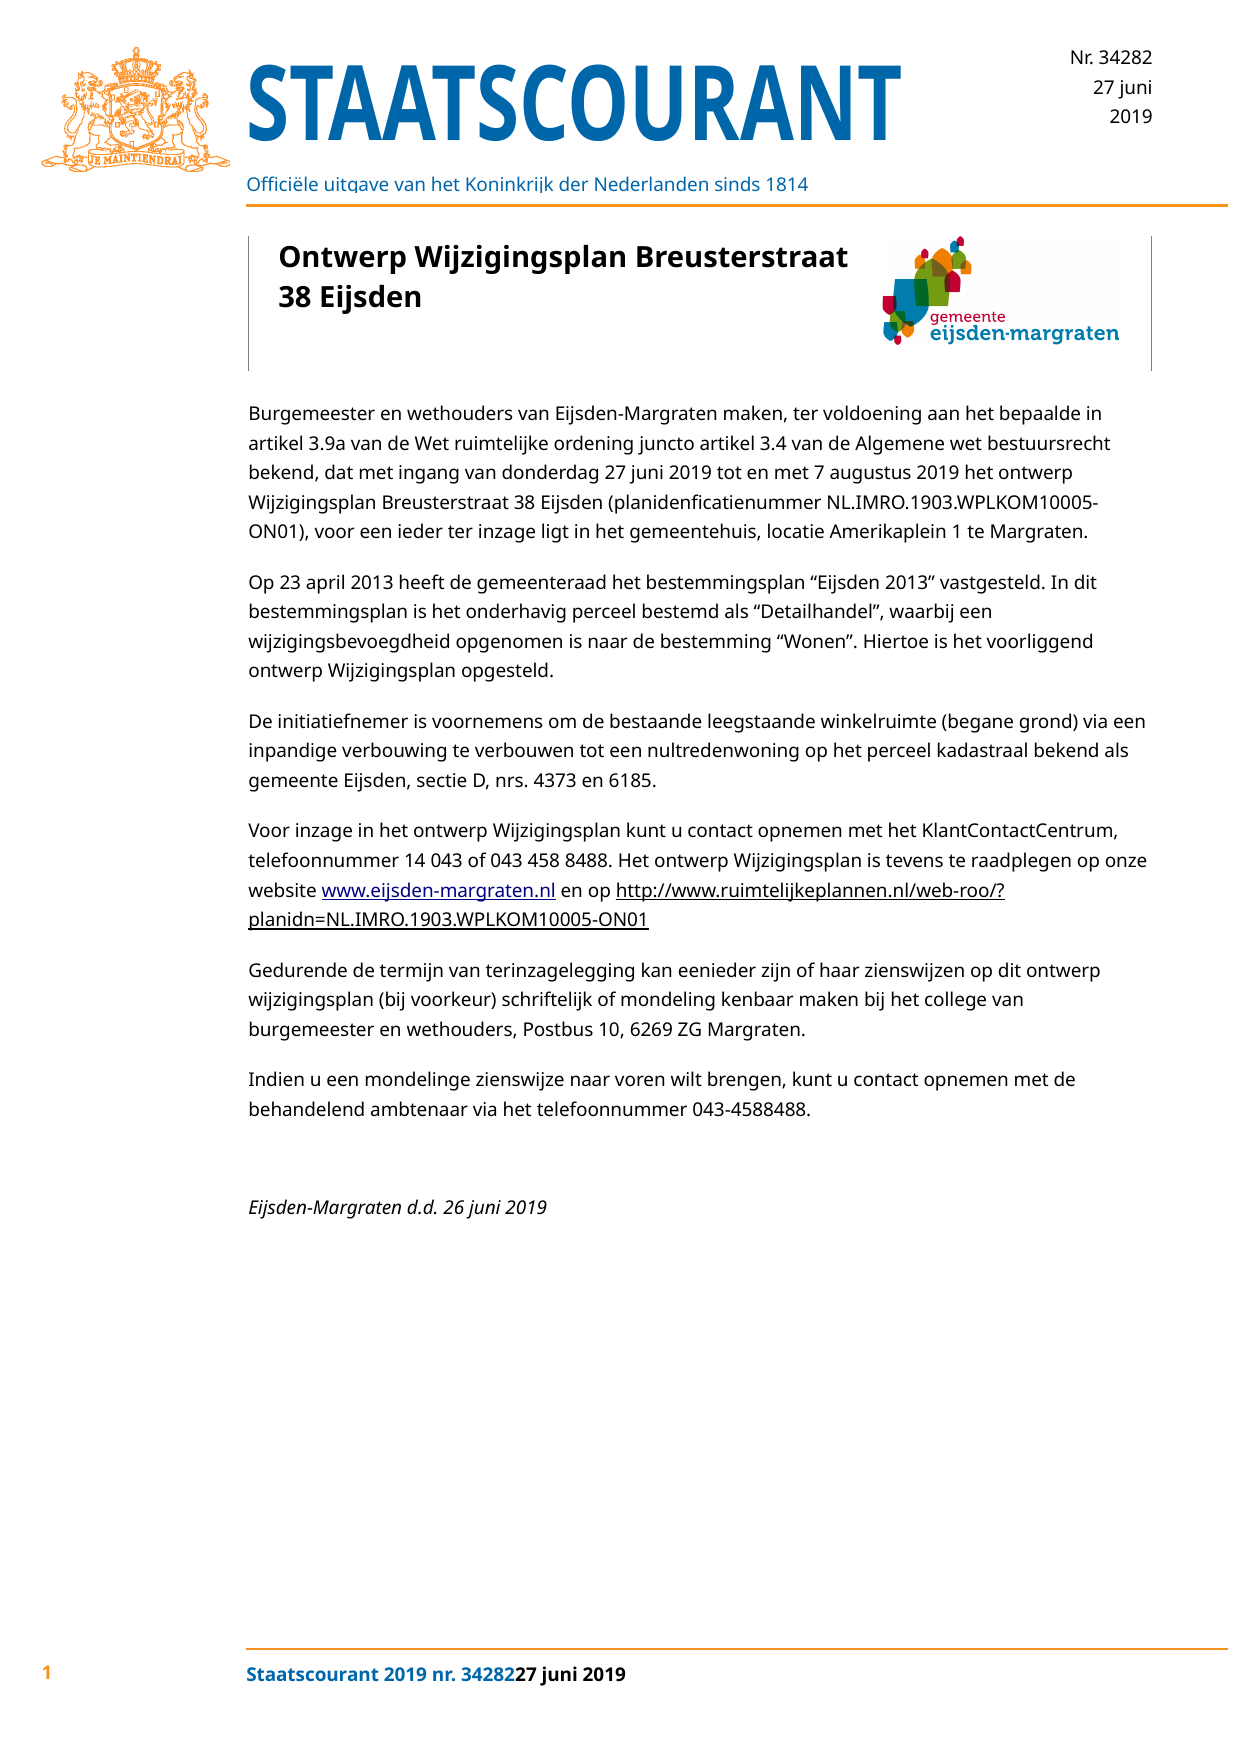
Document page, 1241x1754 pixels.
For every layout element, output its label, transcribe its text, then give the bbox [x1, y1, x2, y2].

text Indien u een mondelinge zienswijze naar voren wilt brengen, kunt u contact opnemen met de behandelend ambtenaar via het telefoonnummer 043-4588488. [248, 1066, 1152, 1122]
text Op 23 april 2013 heeft de gemeenteraad het bestemmingsplan “Eijsden 2013” vastgesteld. In dit bestemmingsplan is het onderhavig perceel bestemd als “Detailhandel”, waarbij een wijzigingsbevoegdheid opgenomen is naar de bestemming “Wonen”. Hiertoe is het voorliggend ontwerp Wijzigingsplan opgesteld. [248, 569, 1152, 683]
picture [882, 236, 1119, 345]
text Burgemeester en wethouders van Eijsden-Margraten maken, ter voldoening aan het bepaalde in artikel 3.9a van de Wet ruimtelijke ordening juncto artikel 3.4 van de Algemene wet bestuursrecht bekend, dat met ingang van donderdag 27 juni 2019 tot en met 7 augustus 2019 het ontwerp Wijzigingsplan Breusterstraat 38 Eijsden (planidenficatienummer NL.IMRO.1903.WPLKOM10005-ON01), voor een ieder ter inzage ligt in het gemeentehuis, locatie Amerikaplein 1 te Margraten. [248, 400, 1152, 544]
table_header [850, 236, 1151, 371]
text Eijsden-Margraten d.d. 26 juni 2019 [248, 1194, 1152, 1220]
text Voor inzage in het ontwerp Wijzigingsplan kunt u contact opnemen met het KlantContactCentrum, telefoonnummer 14 043 of 043 458 8488. Het ontwerp Wijzigingsplan is tevens te raadplegen op onze website www.eijsden-margraten.nl en op http://www.ruimtelijkeplannen.nl/web-roo/?planidn=NL.IMRO.1903.WPLKOM10005-ON01 [248, 818, 1152, 932]
text Gedurende de termijn van terinzagelegging kan eenieder zijn of haar zienswijzen op dit ontwerp wijzigingsplan (bij voorkeur) schriftelijk of mondeling kenbaar maken bij het college van burgemeester en wethouders, Postbus 10, 6269 ZG Margraten. [248, 957, 1152, 1042]
picture [41, 47, 231, 172]
text De initiatiefnemer is voornemens om de bestaande leegstaande winkelruimte (begane grond) via een inpandige verbouwing te verbouwen tot een nultredenwoning op het perceel kadastraal bekend als gemeente Eijsden, sectie D, nrs. 4373 en 6185. [248, 708, 1152, 793]
table_header Ontwerp Wijzigingsplan Breusterstraat 38 Eijsden [249, 236, 850, 371]
